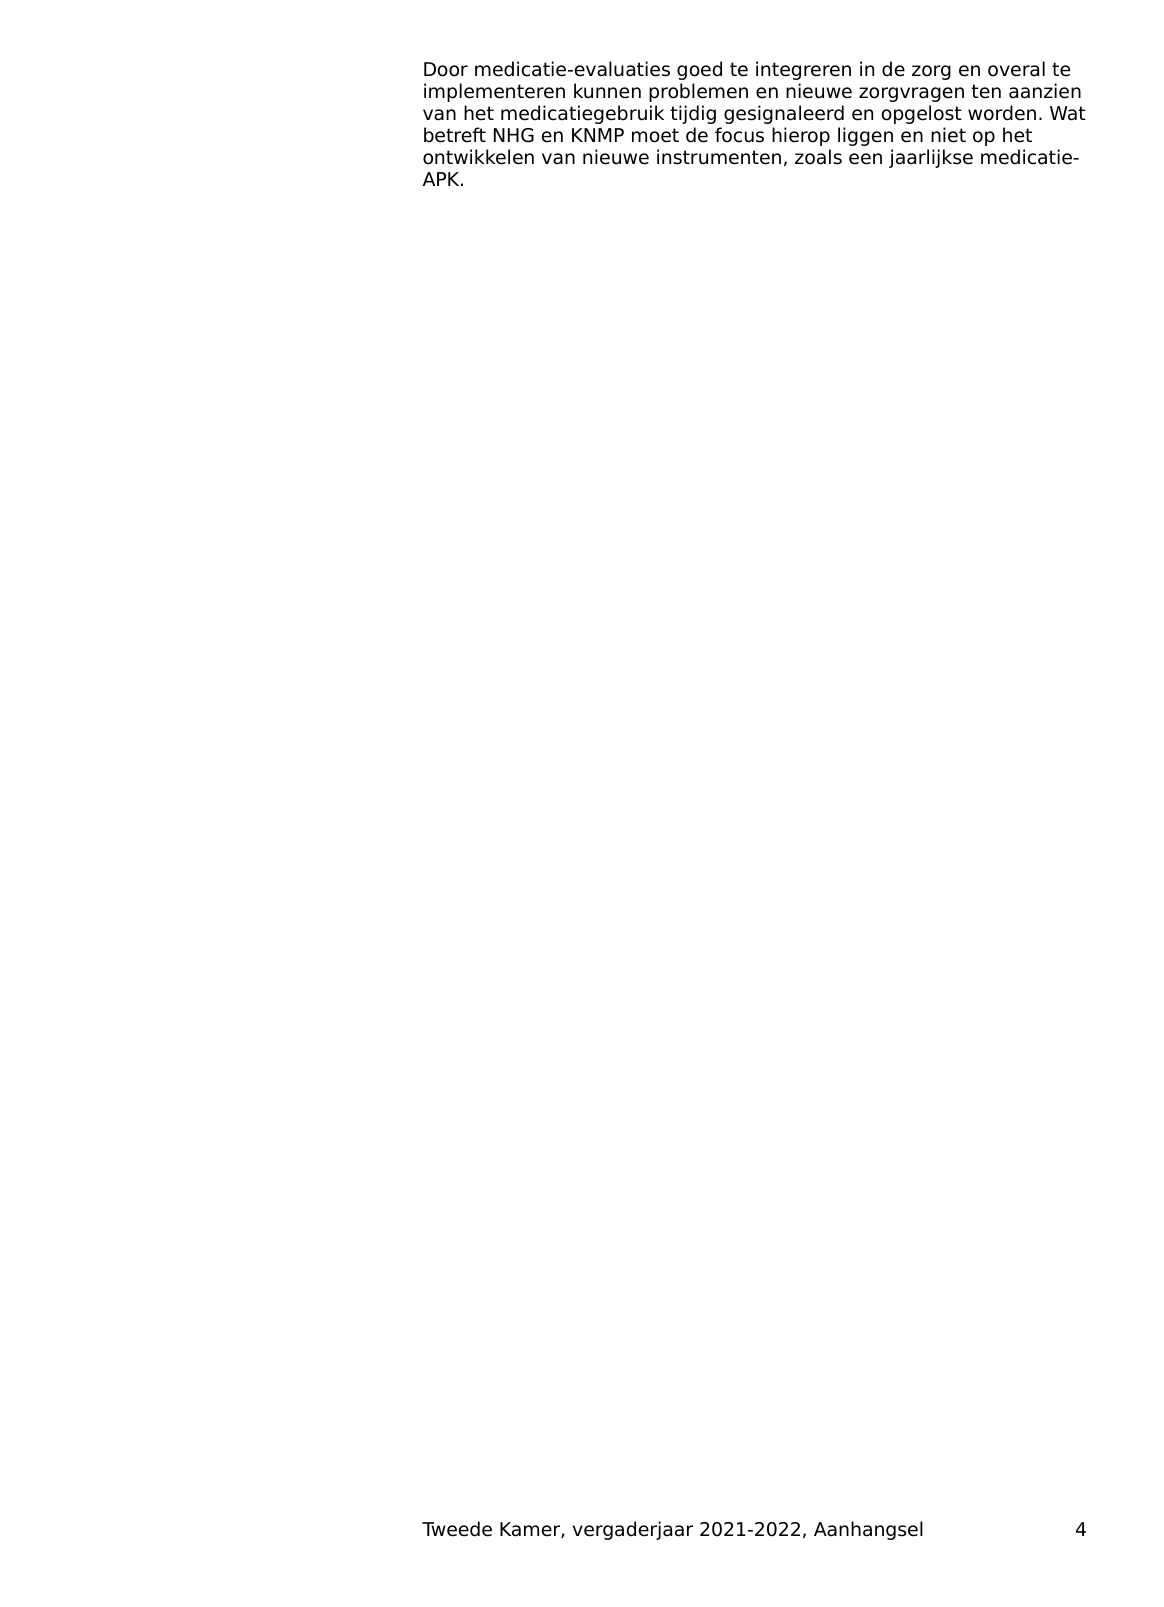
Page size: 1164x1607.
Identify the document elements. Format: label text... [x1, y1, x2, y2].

text Door medicatie-evaluaties goed te integreren in de zorg en overal te implementeren kunnen problemen en nieuwe zorgvragen ten aanzien van het medicatiegebruik tijdig gesignaleerd en opgelost worden. Wat betreft NHG en KNMP moet de focus hierop liggen en niet op het ontwikkelen van nieuwe instrumenten, zoals een jaarlijkse medicatie-APK. [422, 59, 1087, 191]
